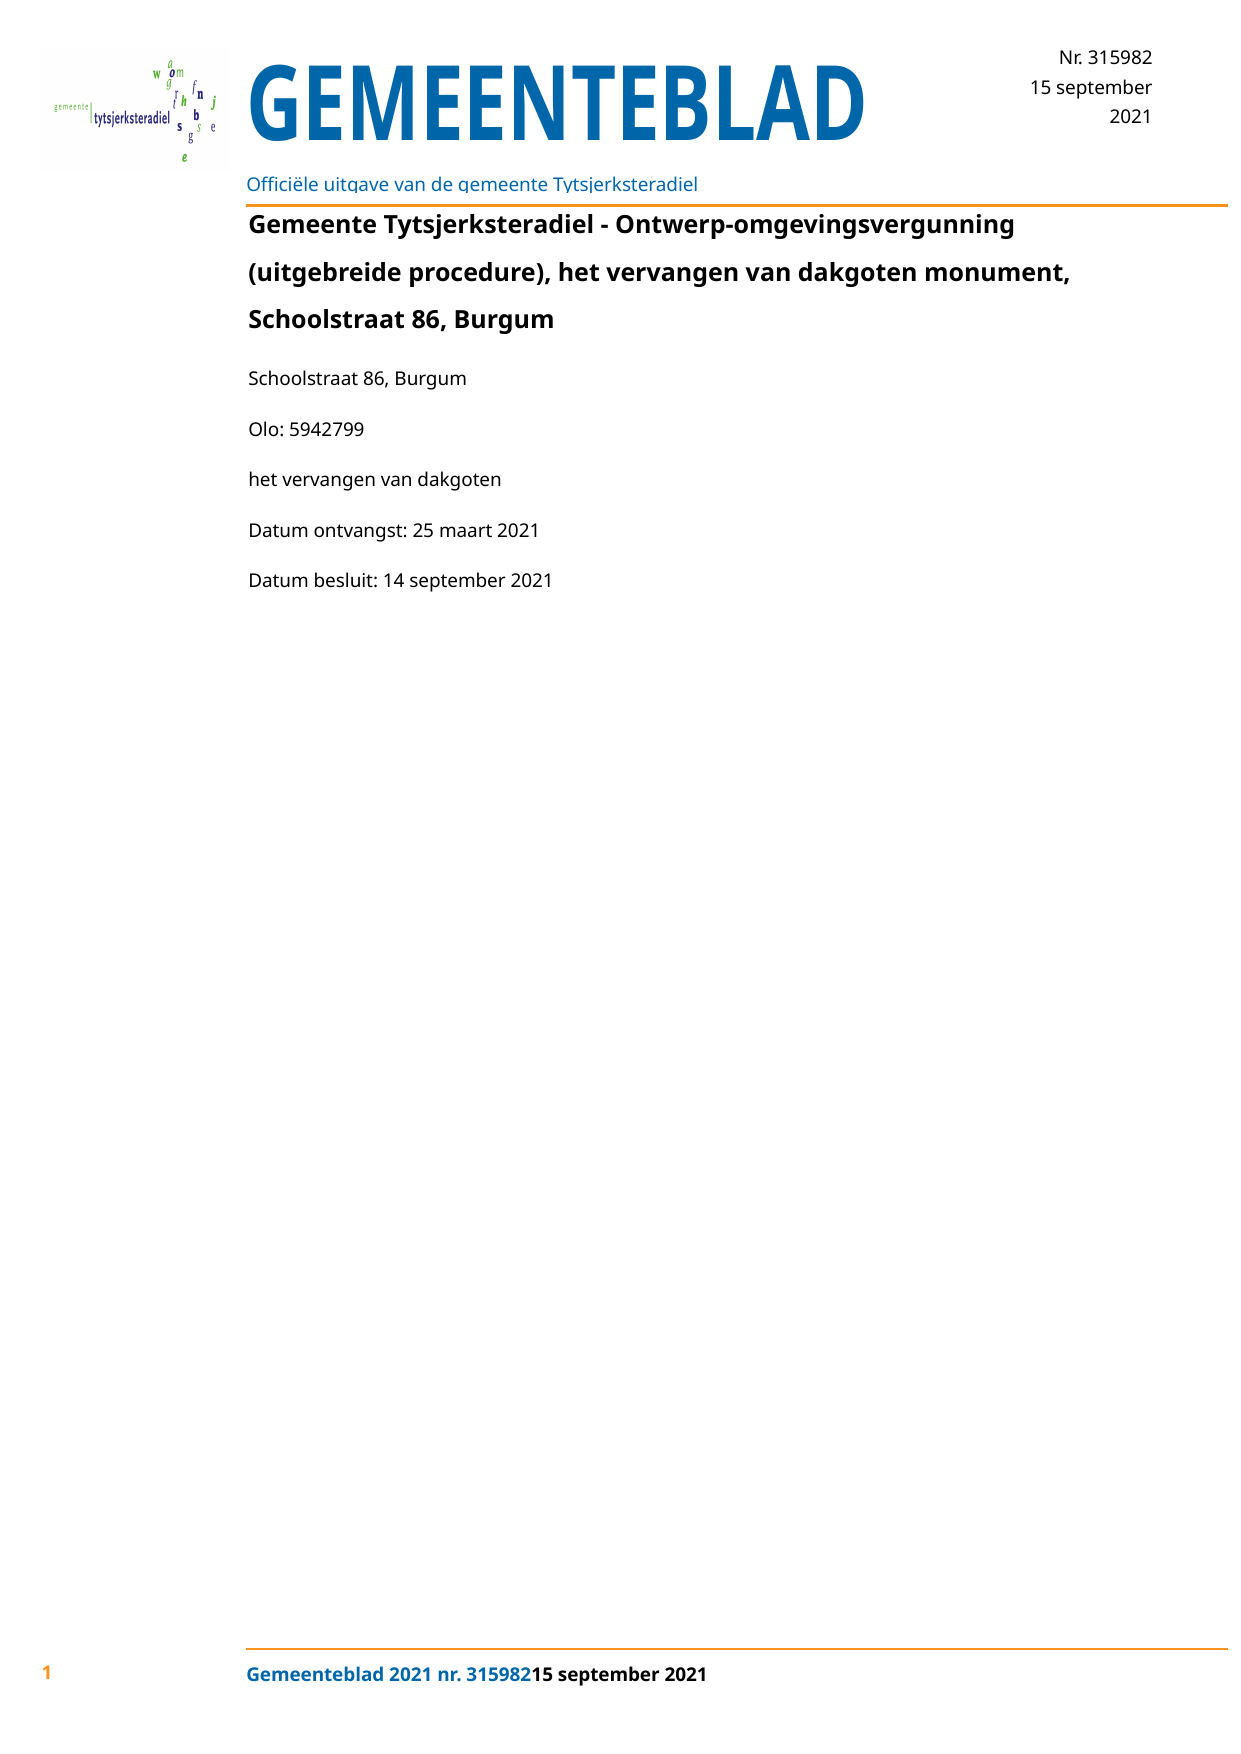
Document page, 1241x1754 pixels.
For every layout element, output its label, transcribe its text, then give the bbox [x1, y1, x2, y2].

text Gemeente Tytsjerksteradiel - Ontwerp-omgevingsvergunning (uitgebreide procedure), het vervangen van dakgoten monument, Schoolstraat 86, Burgum [248, 207, 1152, 336]
picture [41, 47, 231, 172]
text Datum ontvangst: 25 maart 2021 [248, 517, 1152, 542]
text Schoolstraat 86, Burgum [248, 366, 1152, 391]
text het vervangen van dakgoten [248, 466, 1152, 492]
text Olo: 5942799 [248, 416, 1152, 442]
text Datum besluit: 14 september 2021 [248, 567, 1152, 593]
